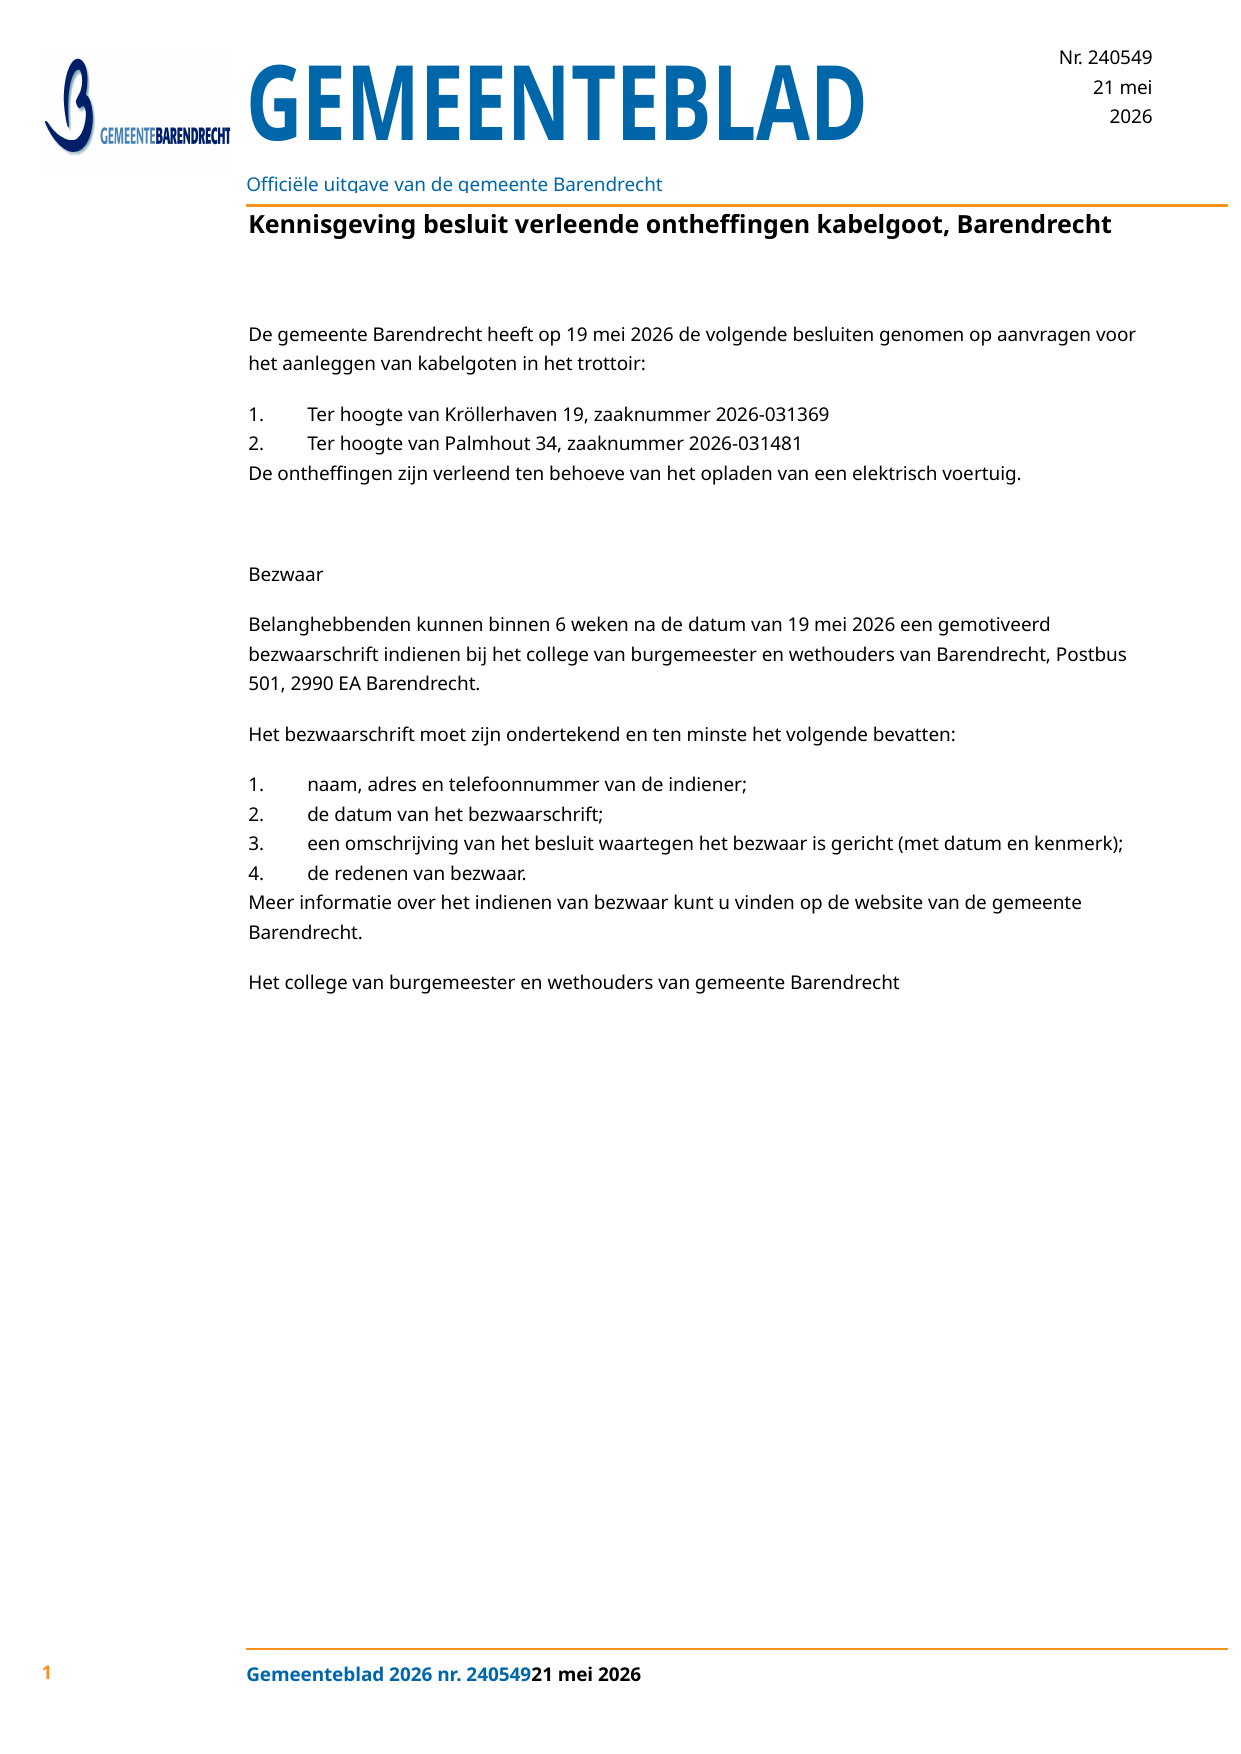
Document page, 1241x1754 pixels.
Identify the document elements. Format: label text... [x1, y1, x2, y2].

text De ontheffingen zijn verleend ten behoeve van het opladen van een elektrisch voertuig. [248, 460, 1152, 486]
list de redenen van bezwaar. [248, 860, 1152, 886]
list Ter hoogte van Palmhout 34, zaaknummer 2026-031481 [248, 430, 1152, 456]
text Belanghebbenden kunnen binnen 6 weken na de datum van 19 mei 2026 een gemotiveerd bezwaarschrift indienen bij het college van burgemeester en wethouders van Barendrecht, Postbus 501, 2990 EA Barendrecht. [248, 611, 1152, 696]
text Bezwaar [248, 561, 1152, 586]
text Meer informatie over het indienen van bezwaar kunt u vinden op de website van de gemeente Barendrecht. [248, 889, 1152, 945]
text Het bezwaarschrift moet zijn ondertekend en ten minste het volgende bevatten: [248, 721, 1152, 746]
list de datum van het bezwaarschrift; [248, 801, 1152, 826]
list naam, adres en telefoonnummer van de indiener; [248, 771, 1152, 797]
picture [41, 47, 231, 172]
text Kennisgeving besluit verleende ontheffingen kabelgoot, Barendrecht [248, 207, 1152, 241]
list een omschrijving van het besluit waartegen het bezwaar is gericht (met datum en kenmerk); [248, 830, 1152, 856]
text De gemeente Barendrecht heeft op 19 mei 2026 de volgende besluiten genomen op aanvragen voor het aanleggen van kabelgoten in het trottoir: [248, 321, 1152, 376]
text Het college van burgemeester en wethouders van gemeente Barendrecht [248, 969, 1152, 995]
list Ter hoogte van Kröllerhaven 19, zaaknummer 2026-031369 [248, 401, 1152, 426]
